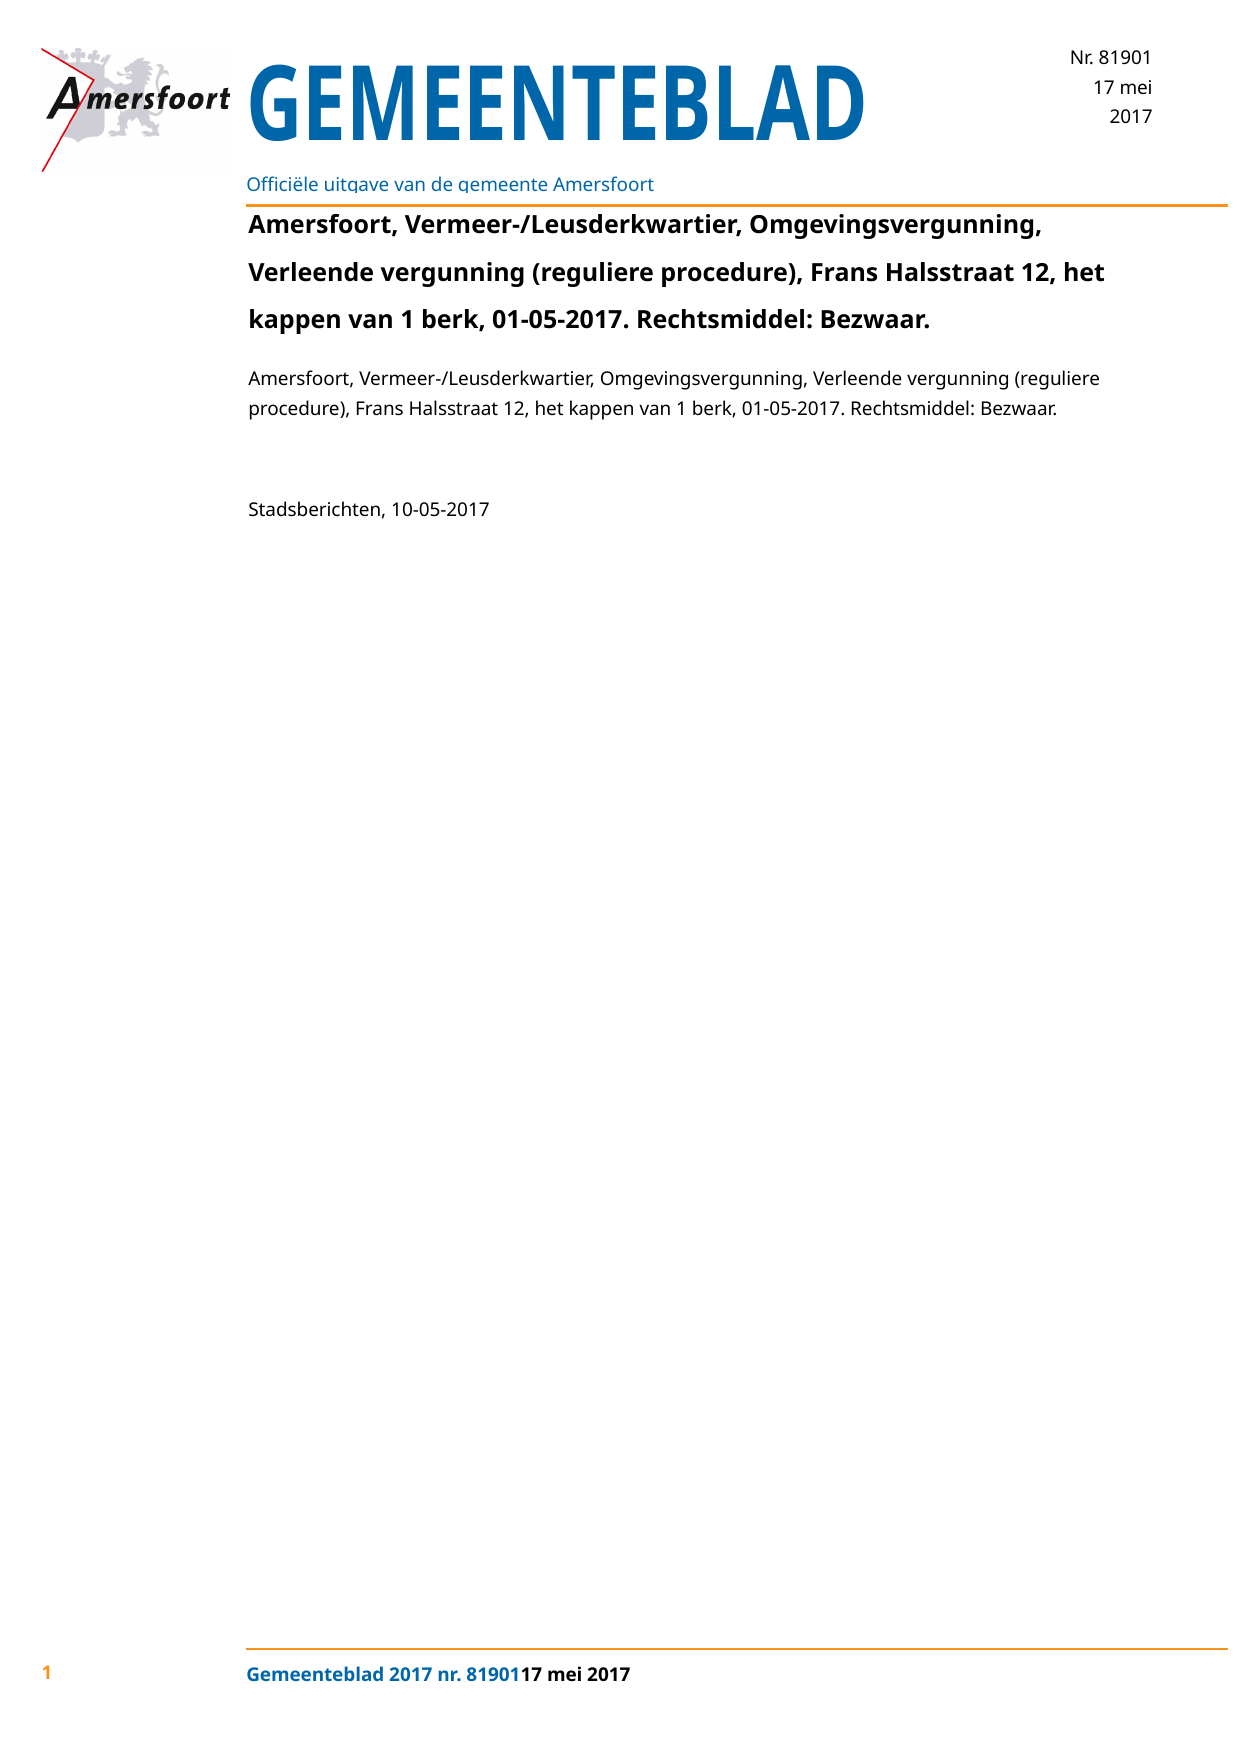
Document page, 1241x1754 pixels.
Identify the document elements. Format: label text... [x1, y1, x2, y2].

picture [41, 47, 231, 172]
text Amersfoort, Vermeer-/Leusderkwartier, Omgevingsvergunning, Verleende vergunning (reguliere procedure), Frans Halsstraat 12, het kappen van 1 berk, 01-05-2017. Rechtsmiddel: Bezwaar. [248, 366, 1152, 421]
text Stadsberichten, 10-05-2017 [248, 496, 1152, 522]
text Amersfoort, Vermeer-/Leusderkwartier, Omgevingsvergunning, Verleende vergunning (reguliere procedure), Frans Halsstraat 12, het kappen van 1 berk, 01-05-2017. Rechtsmiddel: Bezwaar. [248, 207, 1152, 336]
